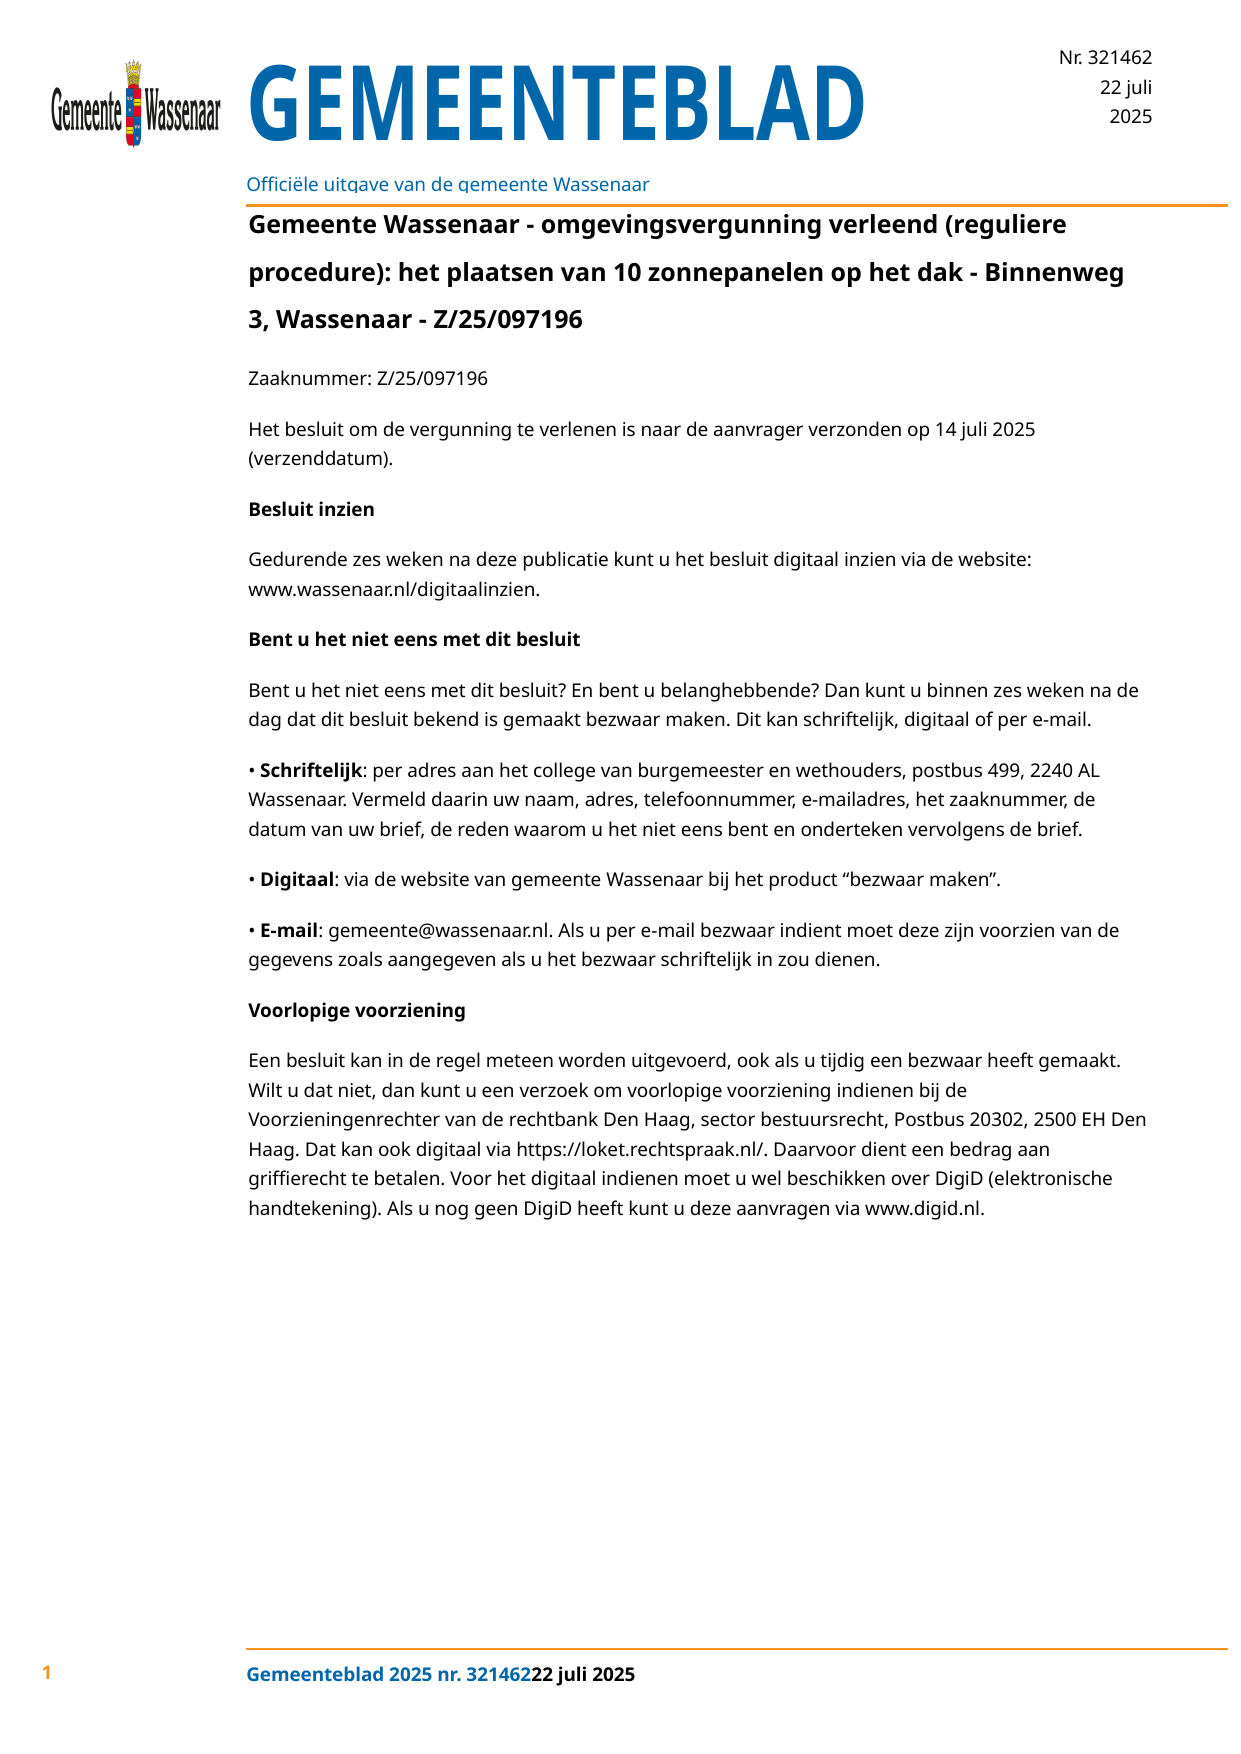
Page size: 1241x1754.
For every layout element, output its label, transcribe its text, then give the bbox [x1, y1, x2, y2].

text • Digitaal: via de website van gemeente Wassenaar bij het product “bezwaar maken”. [248, 866, 1152, 892]
text Voorlopige voorziening [248, 997, 1152, 1022]
text • E-mail: gemeente@wassenaar.nl. Als u per e-mail bezwaar indient moet deze zijn voorzien van de gegevens zoals aangegeven als u het bezwaar schriftelijk in zou dienen. [248, 917, 1152, 972]
text Gemeente Wassenaar - omgevingsvergunning verleend (reguliere procedure): het plaatsen van 10 zonnepanelen op het dak - Binnenweg 3, Wassenaar - Z/25/097196 [248, 207, 1152, 336]
text • Schriftelijk: per adres aan het college van burgemeester en wethouders, postbus 499, 2240 AL Wassenaar. Vermeld daarin uw naam, adres, telefoonnummer, e-mailadres, het zaaknummer, de datum van uw brief, de reden waarom u het niet eens bent en onderteken vervolgens de brief. [248, 757, 1152, 842]
text Bent u het niet eens met dit besluit [248, 626, 1152, 652]
text Een besluit kan in de regel meteen worden uitgevoerd, ook als u tijdig een bezwaar heeft gemaakt. Wilt u dat niet, dan kunt u een verzoek om voorlopige voorziening indienen bij de Voorzieningenrechter van de rechtbank Den Haag, sector bestuursrecht, Postbus 20302, 2500 EH Den Haag. Dat kan ook digitaal via https://loket.rechtspraak.nl/. Daarvoor dient een bedrag aan griffierecht te betalen. Voor het digitaal indienen moet u wel beschikken over DigiD (elektronische handtekening). Als u nog geen DigiD heeft kunt u deze aanvragen via www.digid.nl. [248, 1047, 1152, 1221]
picture [41, 47, 231, 172]
text Het besluit om de vergunning te verlenen is naar de aanvrager verzonden op 14 juli 2025 (verzenddatum). [248, 416, 1152, 471]
text Gedurende zes weken na deze publicatie kunt u het besluit digitaal inzien via de website: www.wassenaar.nl/digitaalinzien. [248, 546, 1152, 602]
text Besluit inzien [248, 496, 1152, 522]
text Zaaknummer: Z/25/097196 [248, 366, 1152, 391]
text Bent u het niet eens met dit besluit? En bent u belanghebbende? Dan kunt u binnen zes weken na de dag dat dit besluit bekend is gemaakt bezwaar maken. Dit kan schriftelijk, digitaal of per e-mail. [248, 677, 1152, 732]
